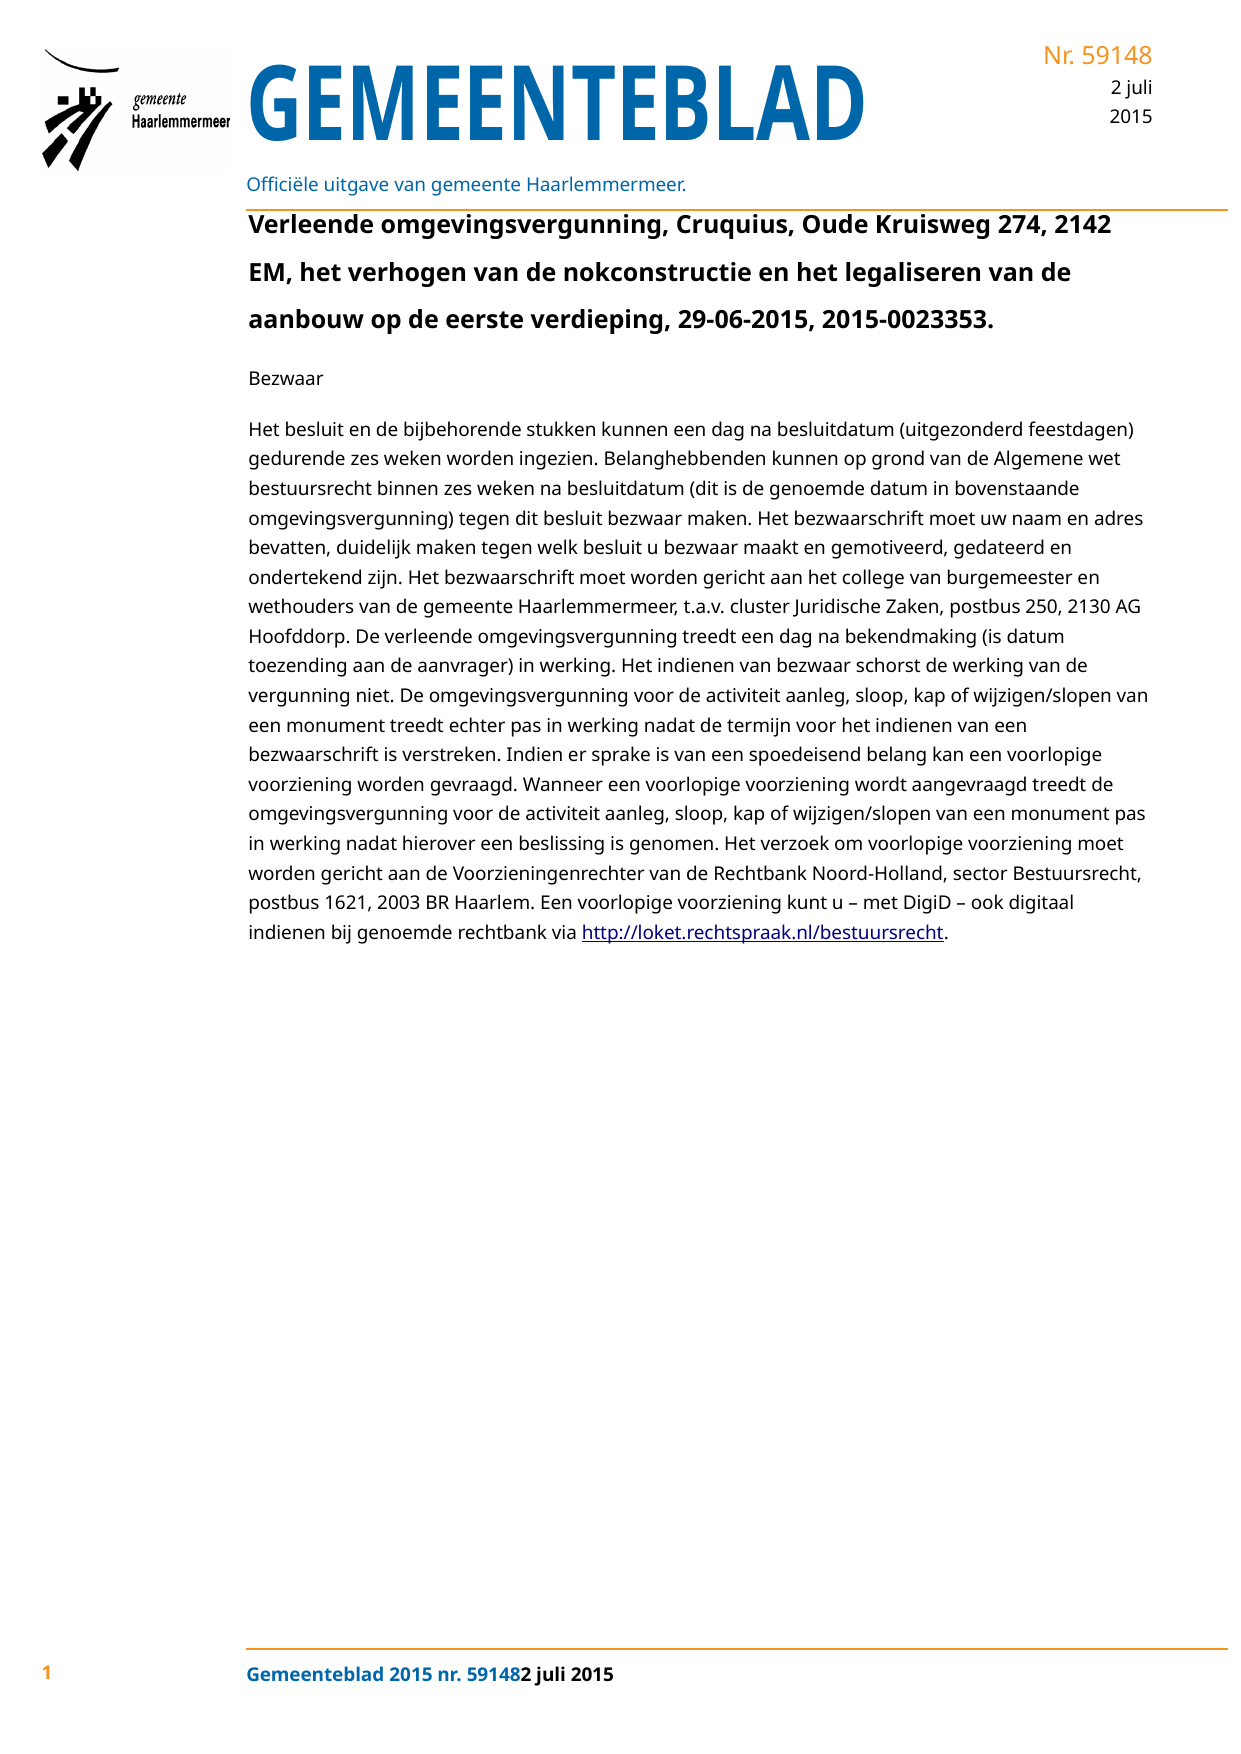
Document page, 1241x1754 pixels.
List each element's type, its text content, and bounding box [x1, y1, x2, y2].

text Het besluit en de bijbehorende stukken kunnen een dag na besluitdatum (uitgezonderd feestdagen) gedurende zes weken worden ingezien. Belanghebbenden kunnen op grond van de Algemene wet bestuursrecht binnen zes weken na besluitdatum (dit is de genoemde datum in bovenstaande omgevingsvergunning) tegen dit besluit bezwaar maken. Het bezwaarschrift moet uw naam en adres bevatten, duidelijk maken tegen welk besluit u bezwaar maakt en gemotiveerd, gedateerd en ondertekend zijn. Het bezwaarschrift moet worden gericht aan het college van burgemeester en wethouders van de gemeente Haarlemmermeer, t.a.v. cluster Juridische Zaken, postbus 250, 2130 AG Hoofddorp. De verleende omgevingsvergunning treedt een dag na bekendmaking (is datum toezending aan de aanvrager) in werking. Het indienen van bezwaar schorst de werking van de vergunning niet. De omgevingsvergunning voor de activiteit aanleg, sloop, kap of wijzigen/slopen van een monument treedt echter pas in werking nadat de termijn voor het indienen van een bezwaarschrift is verstreken. Indien er sprake is van een spoedeisend belang kan een voorlopige voorziening worden gevraagd. Wanneer een voorlopige voorziening wordt aangevraagd treedt de omgevingsvergunning voor de activiteit aanleg, sloop, kap of wijzigen/slopen van een monument pas in werking nadat hierover een beslissing is genomen. Het verzoek om voorlopige voorziening moet worden gericht aan de Voorzieningenrechter van de Rechtbank Noord-Holland, sector Bestuursrecht, postbus 1621, 2003 BR Haarlem. Een voorlopige voorziening kunt u – met DigiD – ook digitaal indienen bij genoemde rechtbank via http://loket.rechtspraak.nl/bestuursrecht. [248, 416, 1152, 944]
picture [41, 47, 231, 172]
text Bezwaar [248, 366, 1152, 391]
text Verleende omgevingsvergunning, Cruquius, Oude Kruisweg 274, 2142 EM, het verhogen van de nokconstructie en het legaliseren van de aanbouw op de eerste verdieping, 29-06-2015, 2015-0023353. [248, 211, 1152, 336]
